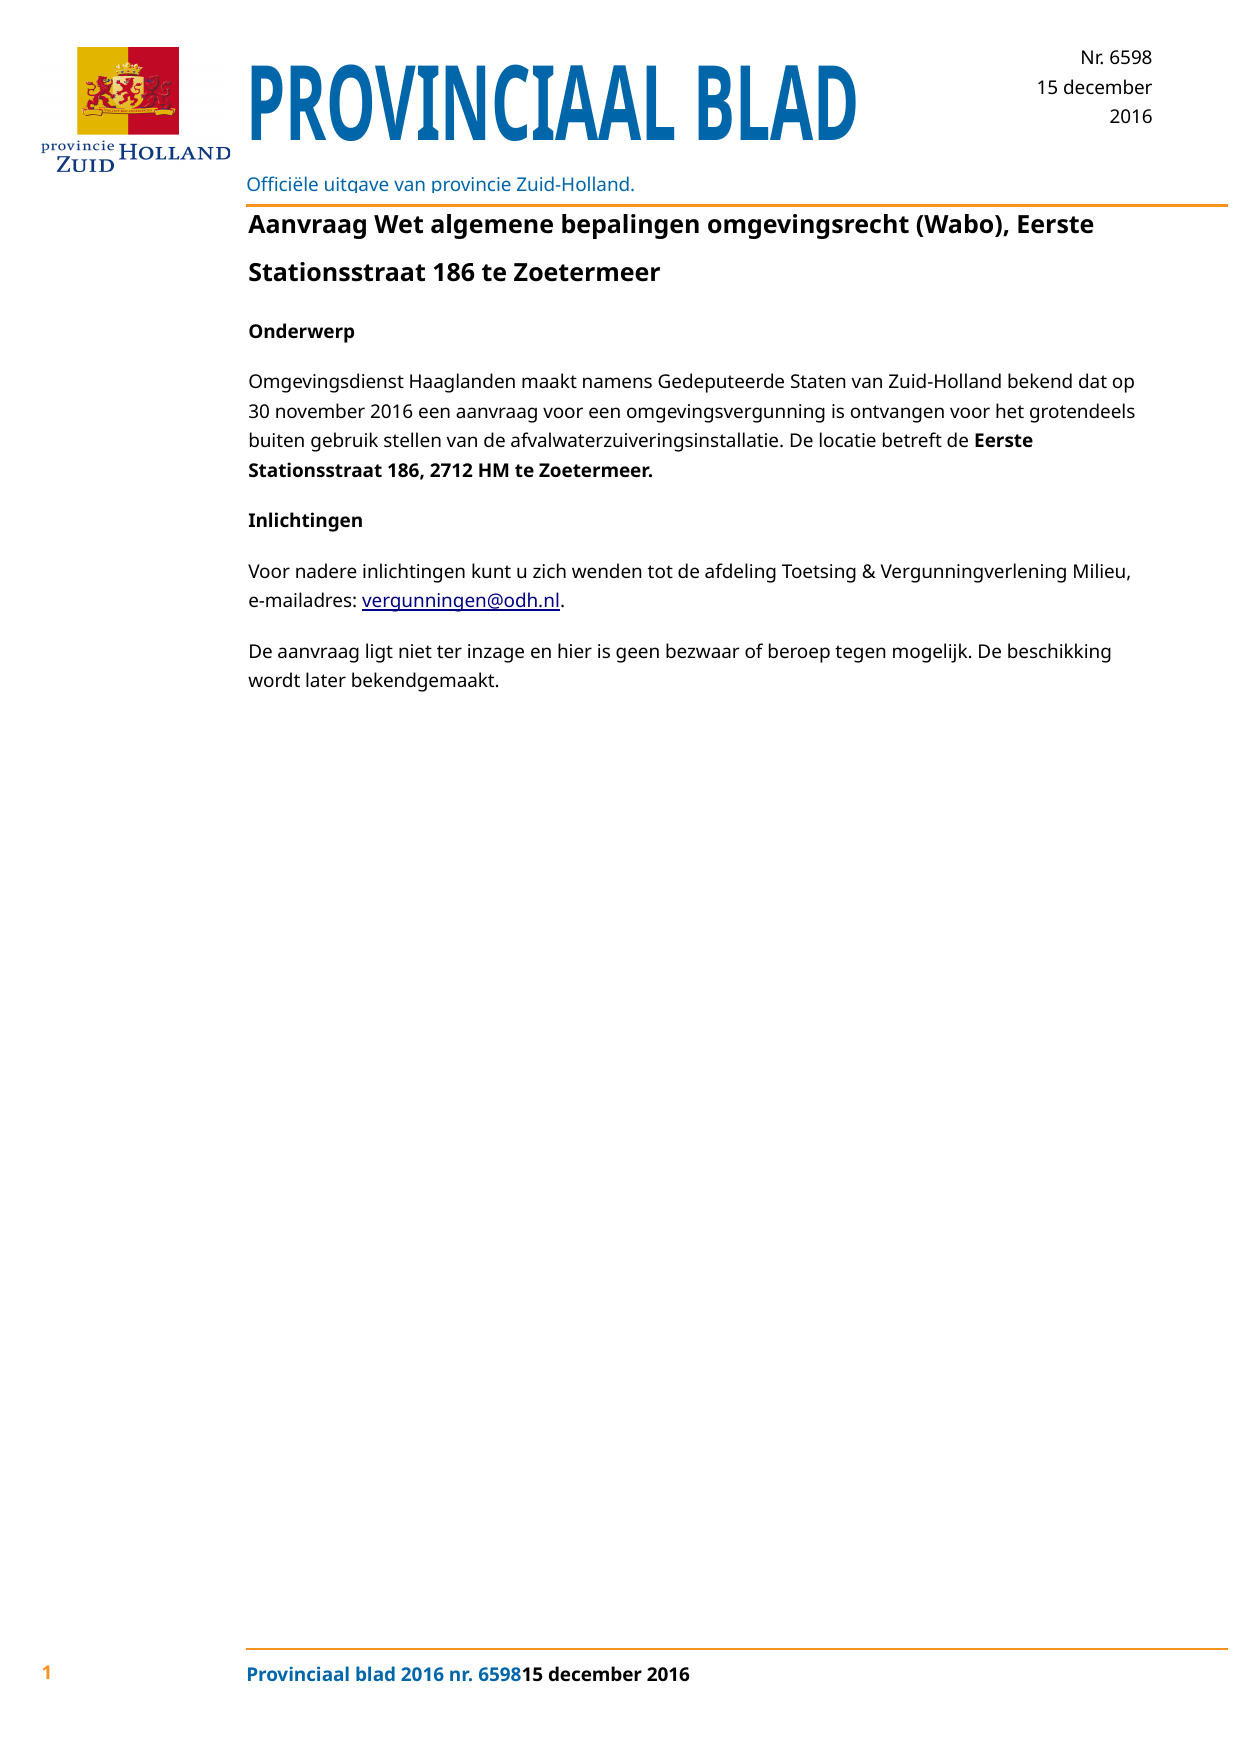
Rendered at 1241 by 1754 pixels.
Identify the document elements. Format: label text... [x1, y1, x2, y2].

text Omgevingsdienst Haaglanden maakt namens Gedeputeerde Staten van Zuid-Holland bekend dat op 30 november 2016 een aanvraag voor een omgevingsvergunning is ontvangen voor het grotendeels buiten gebruik stellen van de afvalwaterzuiveringsinstallatie. De locatie betreft de Eerste Stationsstraat 186, 2712 HM te Zoetermeer. [248, 368, 1152, 483]
text Inlichtingen [248, 507, 1152, 533]
text De aanvraag ligt niet ter inzage en hier is geen bezwaar of beroep tegen mogelijk. De beschikking wordt later bekendgemaakt. [248, 638, 1152, 693]
picture [41, 47, 231, 172]
text Aanvraag Wet algemene bepalingen omgevingsrecht (Wabo), Eerste Stationsstraat 186 te Zoetermeer [248, 207, 1152, 288]
text Onderwerp [248, 318, 1152, 344]
text Voor nadere inlichtingen kunt u zich wenden tot de afdeling Toetsing & Vergunningverlening Milieu, e-mailadres: vergunningen@odh.nl. [248, 558, 1152, 613]
